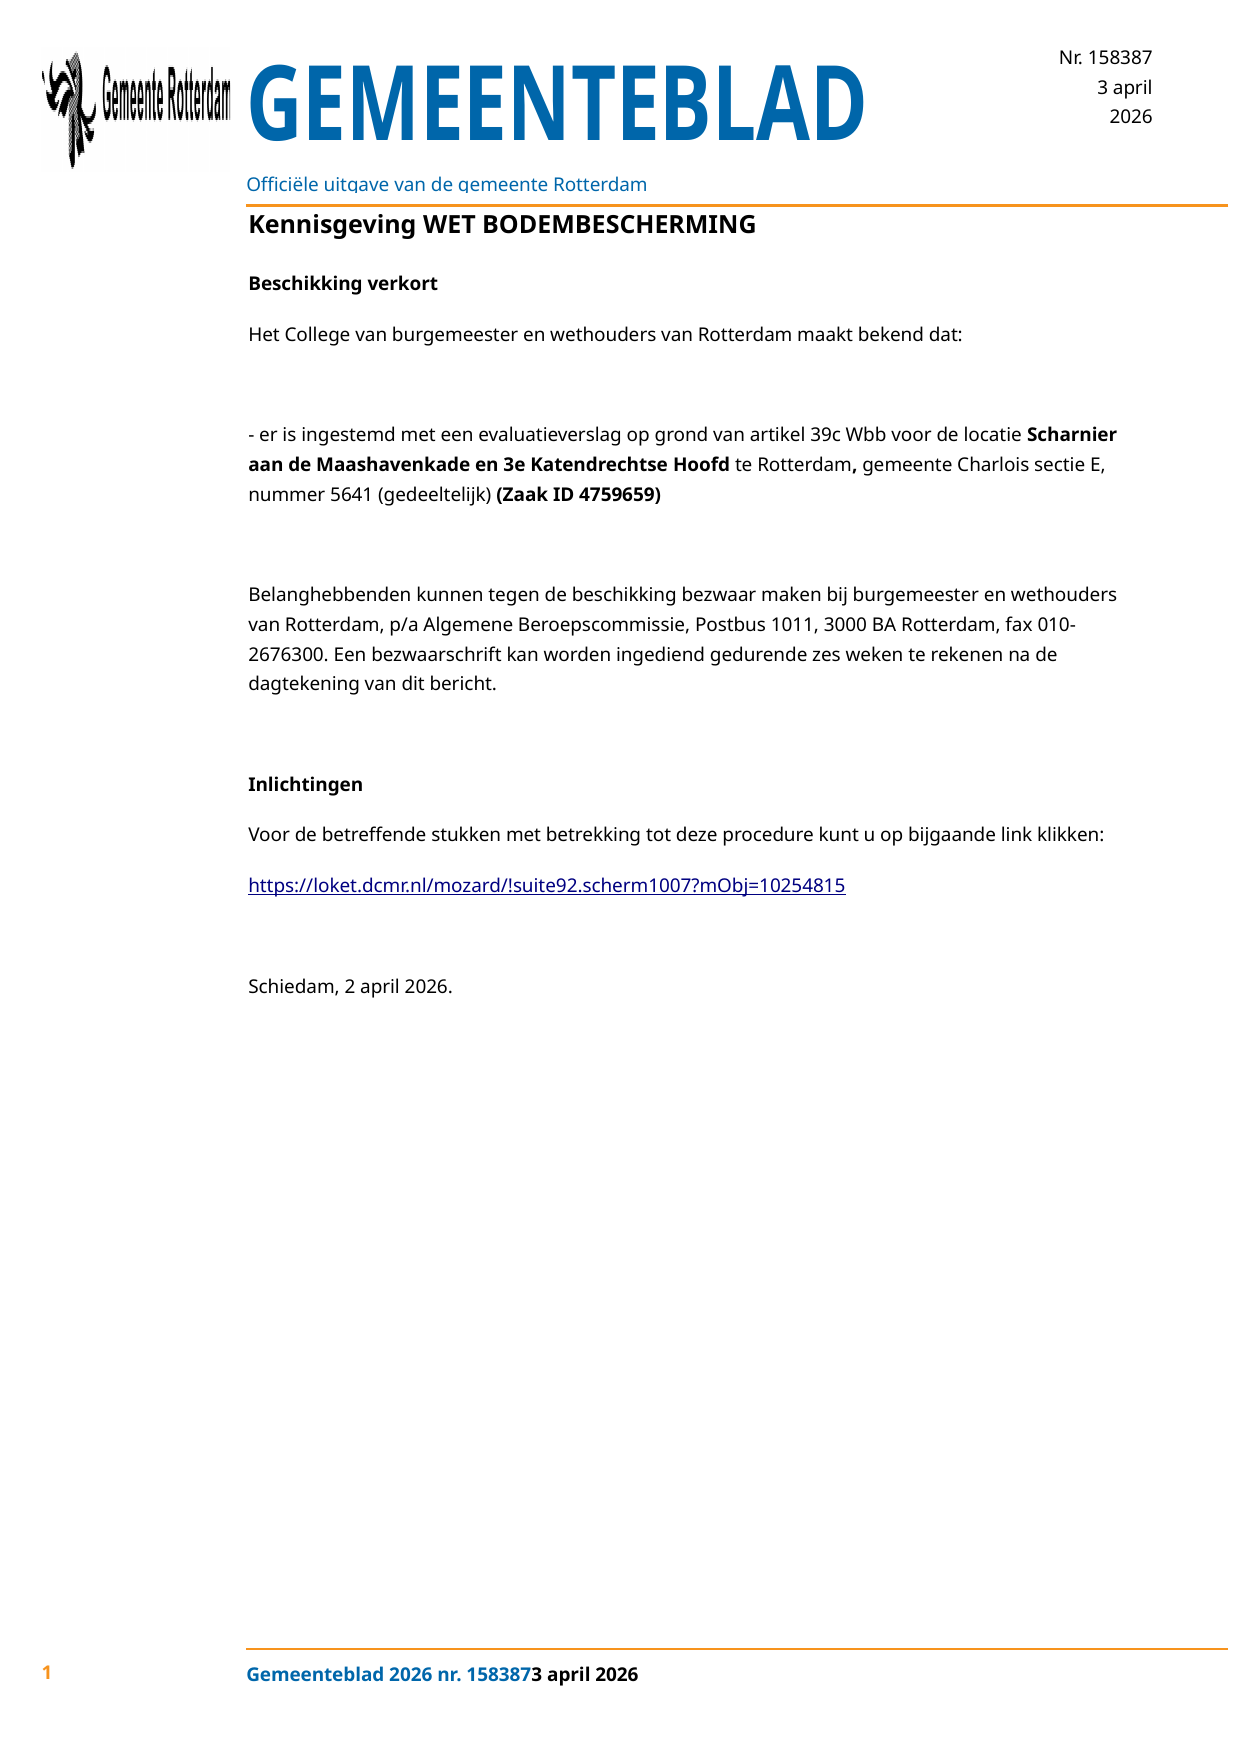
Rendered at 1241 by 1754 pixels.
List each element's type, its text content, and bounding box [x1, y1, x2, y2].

text Kennisgeving WET BODEMBESCHERMING [248, 207, 1152, 241]
text - er is ingestemd met een evaluatieverslag op grond van artikel 39c Wbb voor de locatie Scharnier aan de Maashavenkade en 3e Katendrechtse Hoofd te Rotterdam, gemeente Charlois sectie E, nummer 5641 (gedeeltelijk) (Zaak ID 4759659) [248, 422, 1152, 506]
text Belanghebbenden kunnen tegen de beschikking bezwaar maken bij burgemeester en wethouders van Rotterdam, p/a Algemene Beroepscommissie, Postbus 1011, 3000 BA Rotterdam, fax 010-2676300. Een bezwaarschrift kan worden ingediend gedurende zes weken te rekenen na de dagtekening van dit bericht. [248, 582, 1152, 696]
text Voor de betreffende stukken met betrekking tot deze procedure kunt u op bijgaande link klikken: [248, 822, 1152, 847]
text Schiedam, 2 april 2026. [248, 973, 1152, 998]
text Inlichtingen [248, 771, 1152, 797]
picture [41, 47, 231, 172]
text Beschikking verkort [248, 270, 1152, 296]
text Het College van burgemeester en wethouders van Rotterdam maakt bekend dat: [248, 321, 1152, 346]
text https://loket.dcmr.nl/mozard/!suite92.scherm1007?mObj=10254815 [248, 872, 1152, 898]
